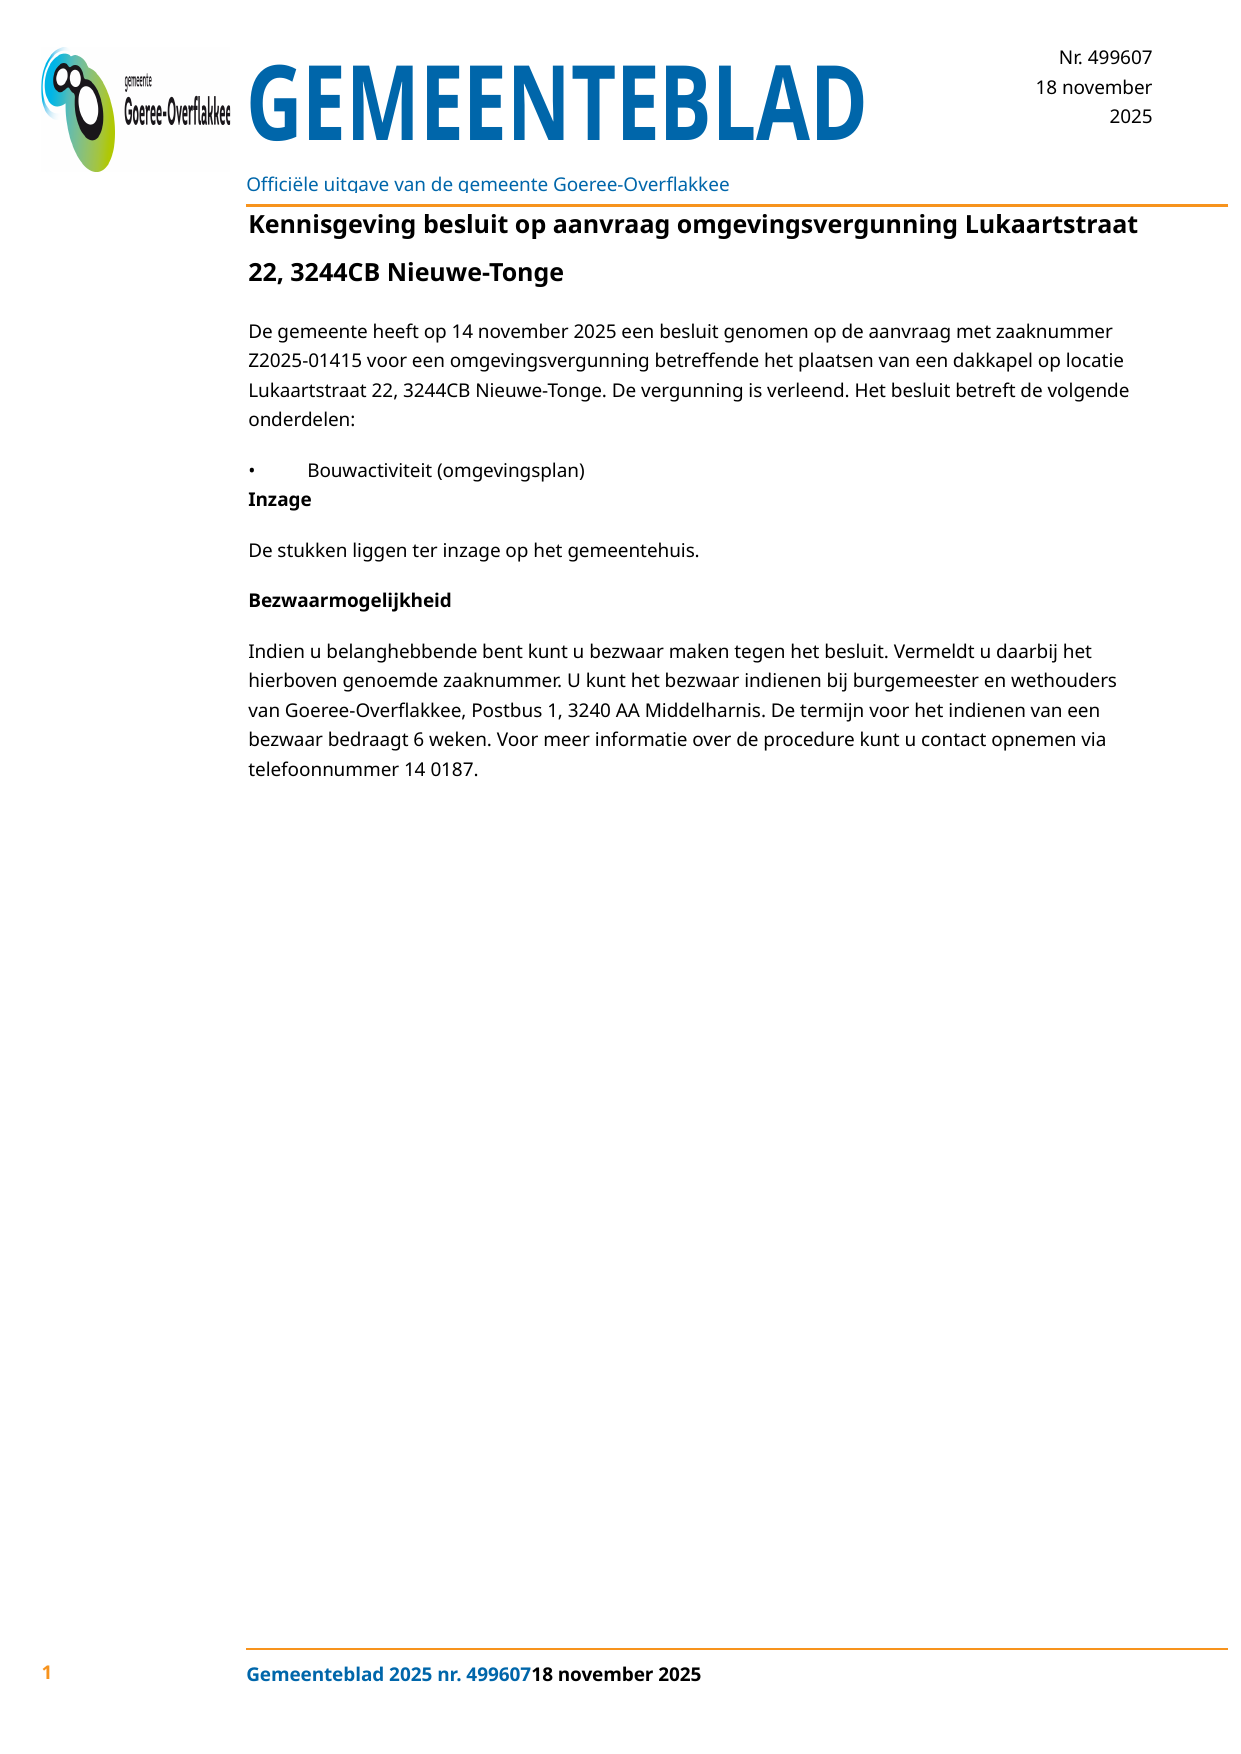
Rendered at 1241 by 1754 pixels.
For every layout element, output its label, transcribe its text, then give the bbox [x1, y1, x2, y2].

text De gemeente heeft op 14 november 2025 een besluit genomen op de aanvraag met zaaknummer Z2025-01415 voor een omgevingsvergunning betreffende het plaatsen van een dakkapel op locatie Lukaartstraat 22, 3244CB Nieuwe-Tonge. De vergunning is verleend. Het besluit betreft de volgende onderdelen: [248, 318, 1152, 432]
list Bouwactiviteit (omgevingsplan) [248, 457, 1152, 483]
text De stukken liggen ter inzage op het gemeentehuis. [248, 537, 1152, 563]
text Indien u belanghebbende bent kunt u bezwaar maken tegen het besluit. Vermeldt u daarbij het hierboven genoemde zaaknummer. U kunt het bezwaar indienen bij burgemeester en wethouders van Goeree-Overflakkee, Postbus 1, 3240 AA Middelharnis. De termijn voor het indienen van een bezwaar bedraagt 6 weken. Voor meer informatie over de procedure kunt u contact opnemen via telefoonnummer 14 0187. [248, 638, 1152, 782]
picture [41, 47, 231, 172]
text Inzage [248, 487, 1152, 512]
text Bezwaarmogelijkheid [248, 587, 1152, 613]
text Kennisgeving besluit op aanvraag omgevingsvergunning Lukaartstraat 22, 3244CB Nieuwe-Tonge [248, 207, 1152, 288]
